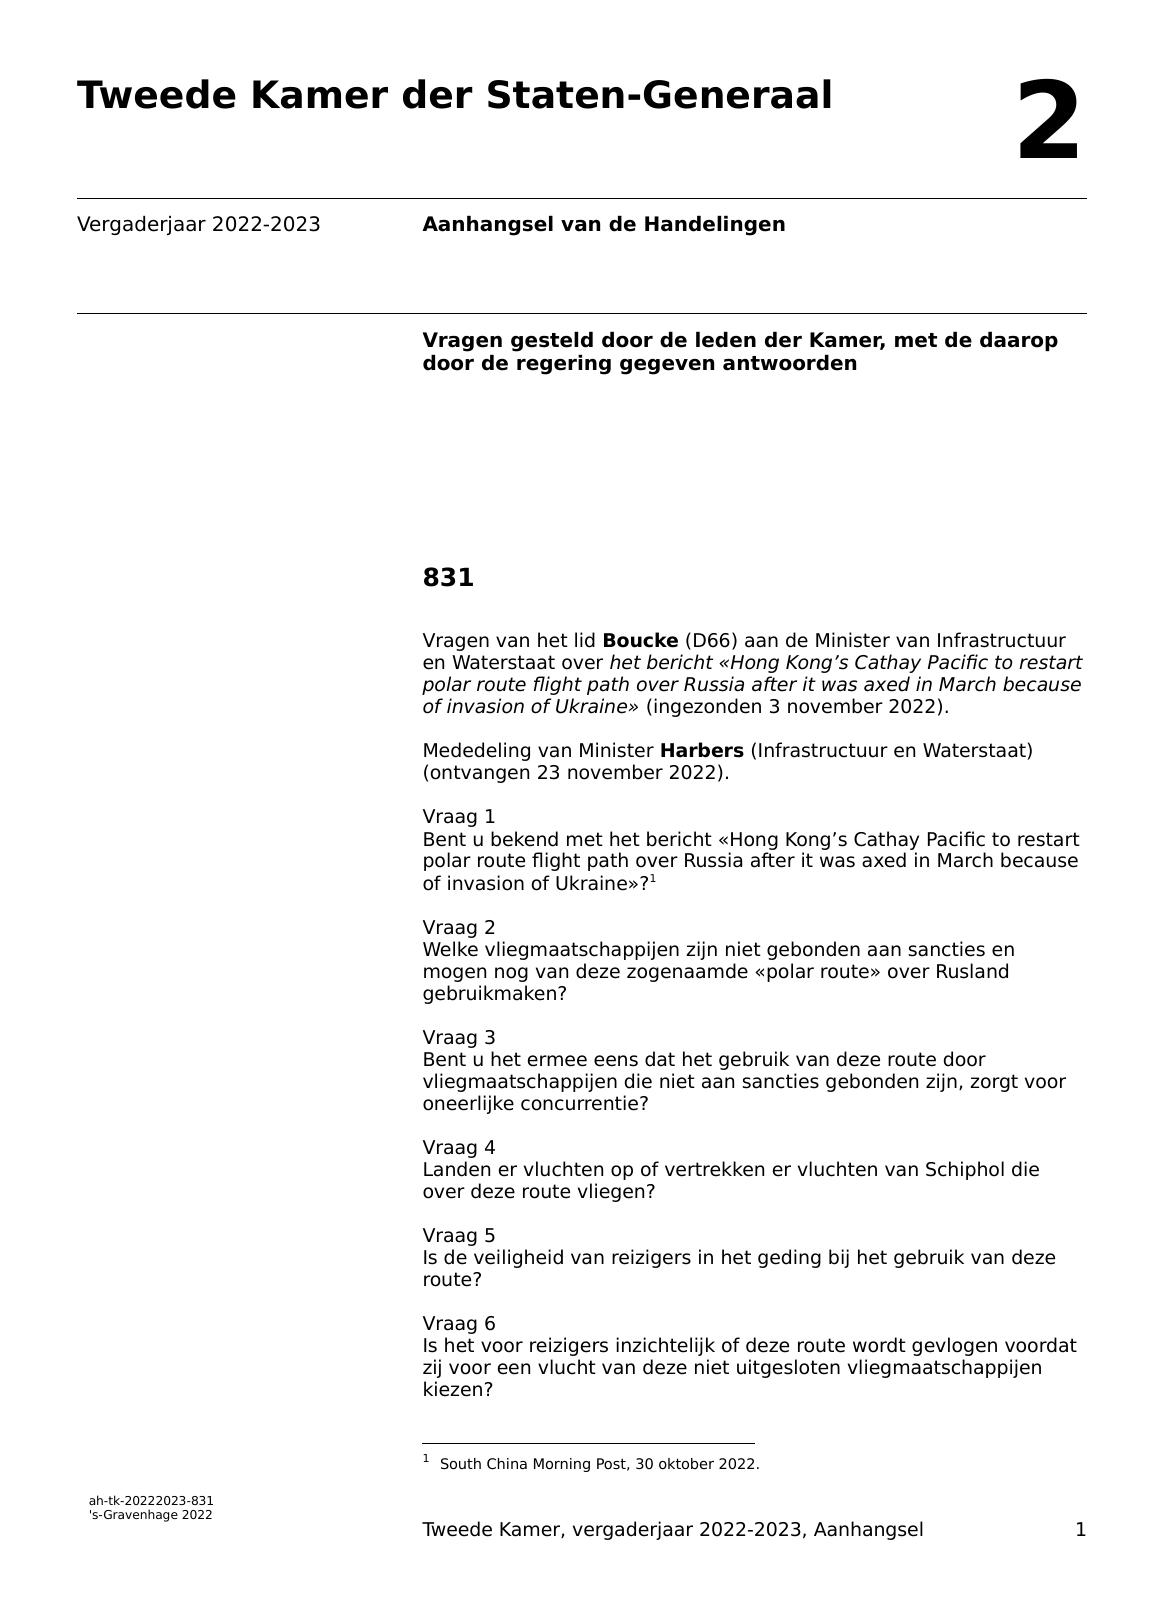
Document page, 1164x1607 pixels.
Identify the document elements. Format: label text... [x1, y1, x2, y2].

text Welke vliegmaatschappijen zijn niet gebonden aan sancties en mogen nog van deze zogenaamde «polar route» over Rusland gebruikmaken? [422, 938, 1087, 1004]
table_cell Vragen gesteld door de leden der Kamer, met de daarop door de regering gegeven antwoorden [422, 314, 1087, 375]
text Vraag 3 [422, 1027, 1087, 1049]
table_header Tweede Kamer der Staten-Generaal [77, 59, 886, 198]
text 's-Gravenhage 2022 [88, 1508, 323, 1522]
text Is de veiligheid van reizigers in het geding bij het gebruik van deze route? [422, 1247, 1087, 1291]
table_cell [77, 314, 422, 375]
text Bent u bekend met het bericht «Hong Kong’s Cathay Pacific to restart polar route flight path over Russia after it was axed in March because of invasion of Ukraine»? [422, 828, 1087, 894]
text Mededeling van Minister Harbers (Infrastructuur en Waterstaat) (ontvangen 23 november 2022). [422, 740, 1087, 784]
table_header 2 [886, 59, 1087, 198]
table_cell Vergaderjaar 2022-2023 [77, 199, 422, 313]
text Vraag 5 [422, 1225, 1087, 1247]
text Vragen van het lid Boucke (D66) aan de Minister van Infrastructuur en Waterstaat over het bericht «Hong Kong’s Cathay Pacific to restart polar route flight path over Russia after it was axed in March because of invasion of Ukraine» (ingezonden 3 november 2022). [422, 630, 1087, 718]
text Landen er vluchten op of vertrekken er vluchten van Schiphol die over deze route vliegen? [422, 1159, 1087, 1203]
text Vraag 4 [422, 1137, 1087, 1159]
text Bent u het ermee eens dat het gebruik van deze route door vliegmaatschappijen die niet aan sancties gebonden zijn, zorgt voor oneerlijke concurrentie? [422, 1049, 1087, 1114]
text Vraag 1 [422, 806, 1087, 828]
text Vraag 2 [422, 917, 1087, 938]
text ah-tk-20222023-831 [88, 1494, 323, 1508]
text 831 [422, 563, 1087, 592]
text Is het voor reizigers inzichtelijk of deze route wordt gevlogen voordat zij voor een vlucht van deze niet uitgesloten vliegmaatschappijen kiezen? [422, 1335, 1087, 1401]
text South China Morning Post, 30 oktober 2022. [422, 1452, 1087, 1474]
table_cell Aanhangsel van de Handelingen [422, 199, 1087, 313]
text Vraag 6 [422, 1313, 1087, 1335]
